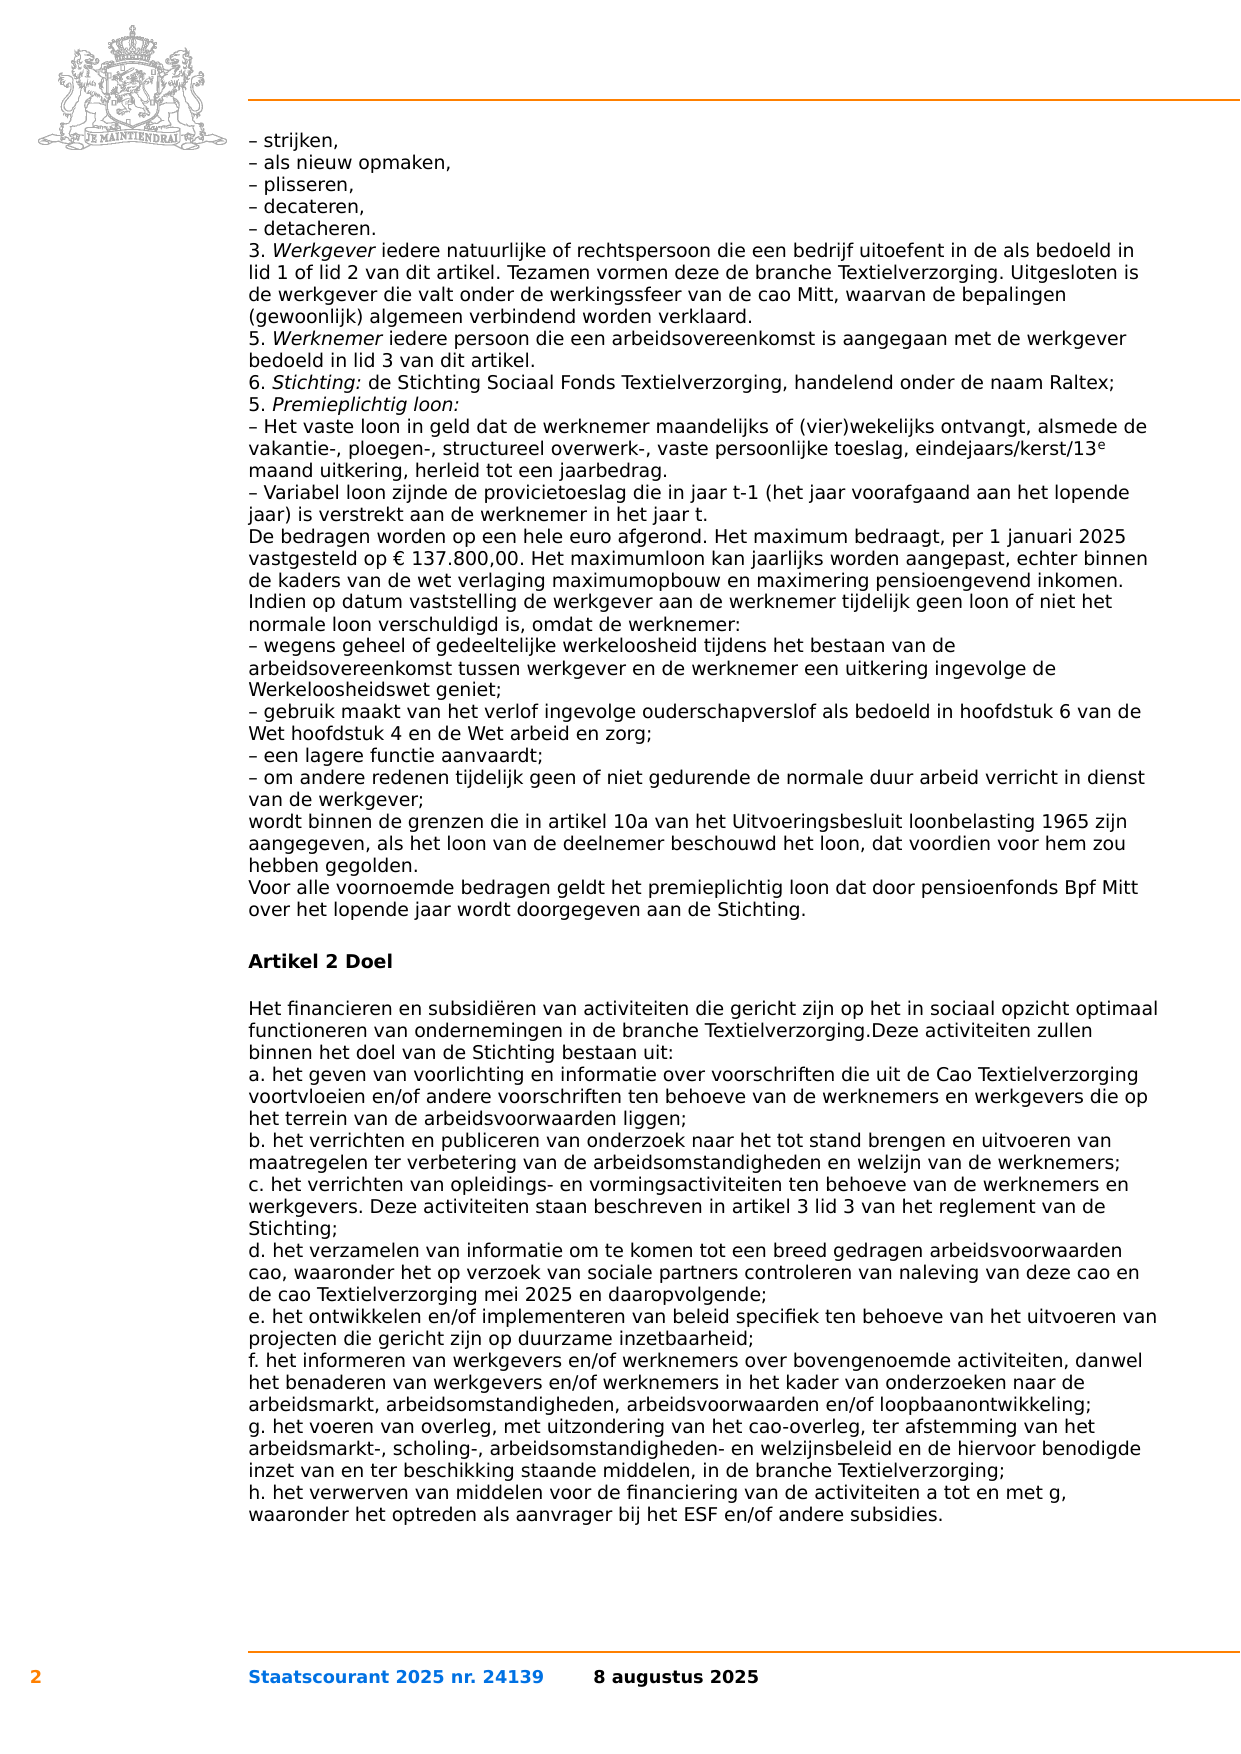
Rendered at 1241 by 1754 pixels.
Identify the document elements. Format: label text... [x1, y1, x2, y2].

text – als nieuw opmaken, [248, 152, 1163, 174]
text 5. Premieplichtig loon: [248, 394, 1163, 416]
subtitle Artikel 2 Doel [248, 951, 1163, 973]
text 6. Stichting: de Stichting Sociaal Fonds Textielverzorging, handelend onder de naam Raltex; [248, 372, 1163, 394]
text wordt binnen de grenzen die in artikel 10a van het Uitvoeringsbesluit loonbelasting 1965 zijn aangegeven, als het loon van de deelnemer beschouwd het loon, dat voordien voor hem zou hebben gegolden. [248, 811, 1163, 877]
text – decateren, [248, 196, 1163, 218]
text – strijken, [248, 130, 1163, 152]
text b. het verrichten en publiceren van onderzoek naar het tot stand brengen en uitvoeren van maatregelen ter verbetering van de arbeidsomstandigheden en welzijn van de werknemers; [248, 1130, 1163, 1174]
text g. het voeren van overleg, met uitzondering van het cao-overleg, ter afstemming van het arbeidsmarkt-, scholing-, arbeidsomstandigheden- en welzijnsbeleid en de hiervoor benodigde inzet van en ter beschikking staande middelen, in de branche Textielverzorging; [248, 1416, 1163, 1482]
text – wegens geheel of gedeeltelijke werkeloosheid tijdens het bestaan van de arbeidsovereenkomst tussen werkgever en de werknemer een uitkering ingevolge de Werkeloosheidswet geniet; [248, 635, 1163, 701]
text – om andere redenen tijdelijk geen of niet gedurende de normale duur arbeid verricht in dienst van de werkgever; [248, 767, 1163, 811]
text e. het ontwikkelen en/of implementeren van beleid specifiek ten behoeve van het uitvoeren van projecten die gericht zijn op duurzame inzetbaarheid; [248, 1306, 1163, 1350]
text – detacheren. [248, 218, 1163, 240]
text d. het verzamelen van informatie om te komen tot een breed gedragen arbeidsvoorwaarden cao, waaronder het op verzoek van sociale partners controleren van naleving van deze cao en de cao Textielverzorging mei 2025 en daaropvolgende; [248, 1240, 1163, 1306]
text – een lagere functie aanvaardt; [248, 745, 1163, 767]
text Voor alle voornoemde bedragen geldt het premieplichtig loon dat door pensioenfonds Bpf Mitt over het lopende jaar wordt doorgegeven aan de Stichting. [248, 877, 1163, 921]
text 3. Werkgever iedere natuurlijke of rechtspersoon die een bedrijf uitoefent in de als bedoeld in lid 1 of lid 2 van dit artikel. Tezamen vormen deze de branche Textielverzorging. Uitgesloten is de werkgever die valt onder de werkingssfeer van de cao Mitt, waarvan de bepalingen (gewoonlijk) algemeen verbindend worden verklaard. [248, 240, 1163, 328]
text Indien op datum vaststelling de werkgever aan de werknemer tijdelijk geen loon of niet het normale loon verschuldigd is, omdat de werknemer: [248, 591, 1163, 635]
text – Variabel loon zijnde de provicietoeslag die in jaar t-1 (het jaar voorafgaand aan het lopende jaar) is verstrekt aan de werknemer in het jaar t. [248, 482, 1163, 526]
text – plisseren, [248, 174, 1163, 196]
text – Het vaste loon in geld dat de werknemer maandelijks of (vier)wekelijks ontvangt, alsmede de vakantie-, ploegen-, structureel overwerk-, vaste persoonlijke toeslag, eindejaars/kerst/13e maand uitkering, herleid tot een jaarbedrag. [248, 416, 1163, 482]
text Het financieren en subsidiëren van activiteiten die gericht zijn op het in sociaal opzicht optimaal functioneren van ondernemingen in de branche Textielverzorging.Deze activiteiten zullen binnen het doel van de Stichting bestaan uit: [248, 998, 1163, 1064]
text c. het verrichten van opleidings- en vormingsactiviteiten ten behoeve van de werknemers en werkgevers. Deze activiteiten staan beschreven in artikel 3 lid 3 van het reglement van de Stichting; [248, 1174, 1163, 1240]
text a. het geven van voorlichting en informatie over voorschriften die uit de Cao Textielverzorging voortvloeien en/of andere voorschriften ten behoeve van de werknemers en werkgevers die op het terrein van de arbeidsvoorwaarden liggen; [248, 1064, 1163, 1130]
picture [38, 25, 227, 150]
text f. het informeren van werkgevers en/of werknemers over bovengenoemde activiteiten, danwel het benaderen van werkgevers en/of werknemers in het kader van onderzoeken naar de arbeidsmarkt, arbeidsomstandigheden, arbeidsvoorwaarden en/of loopbaanontwikkeling; [248, 1350, 1163, 1416]
text De bedragen worden op een hele euro afgerond. Het maximum bedraagt, per 1 januari 2025 vastgesteld op € 137.800,00. Het maximumloon kan jaarlijks worden aangepast, echter binnen de kaders van de wet verlaging maximumopbouw en maximering pensioengevend inkomen. [248, 526, 1163, 591]
text – gebruik maakt van het verlof ingevolge ouderschapverslof als bedoeld in hoofdstuk 6 van de Wet hoofdstuk 4 en de Wet arbeid en zorg; [248, 701, 1163, 745]
text 5. Werknemer iedere persoon die een arbeidsovereenkomst is aangegaan met de werkgever bedoeld in lid 3 van dit artikel. [248, 328, 1163, 372]
text h. het verwerven van middelen voor de financiering van de activiteiten a tot en met g, waaronder het optreden als aanvrager bij het ESF en/of andere subsidies. [248, 1482, 1163, 1526]
